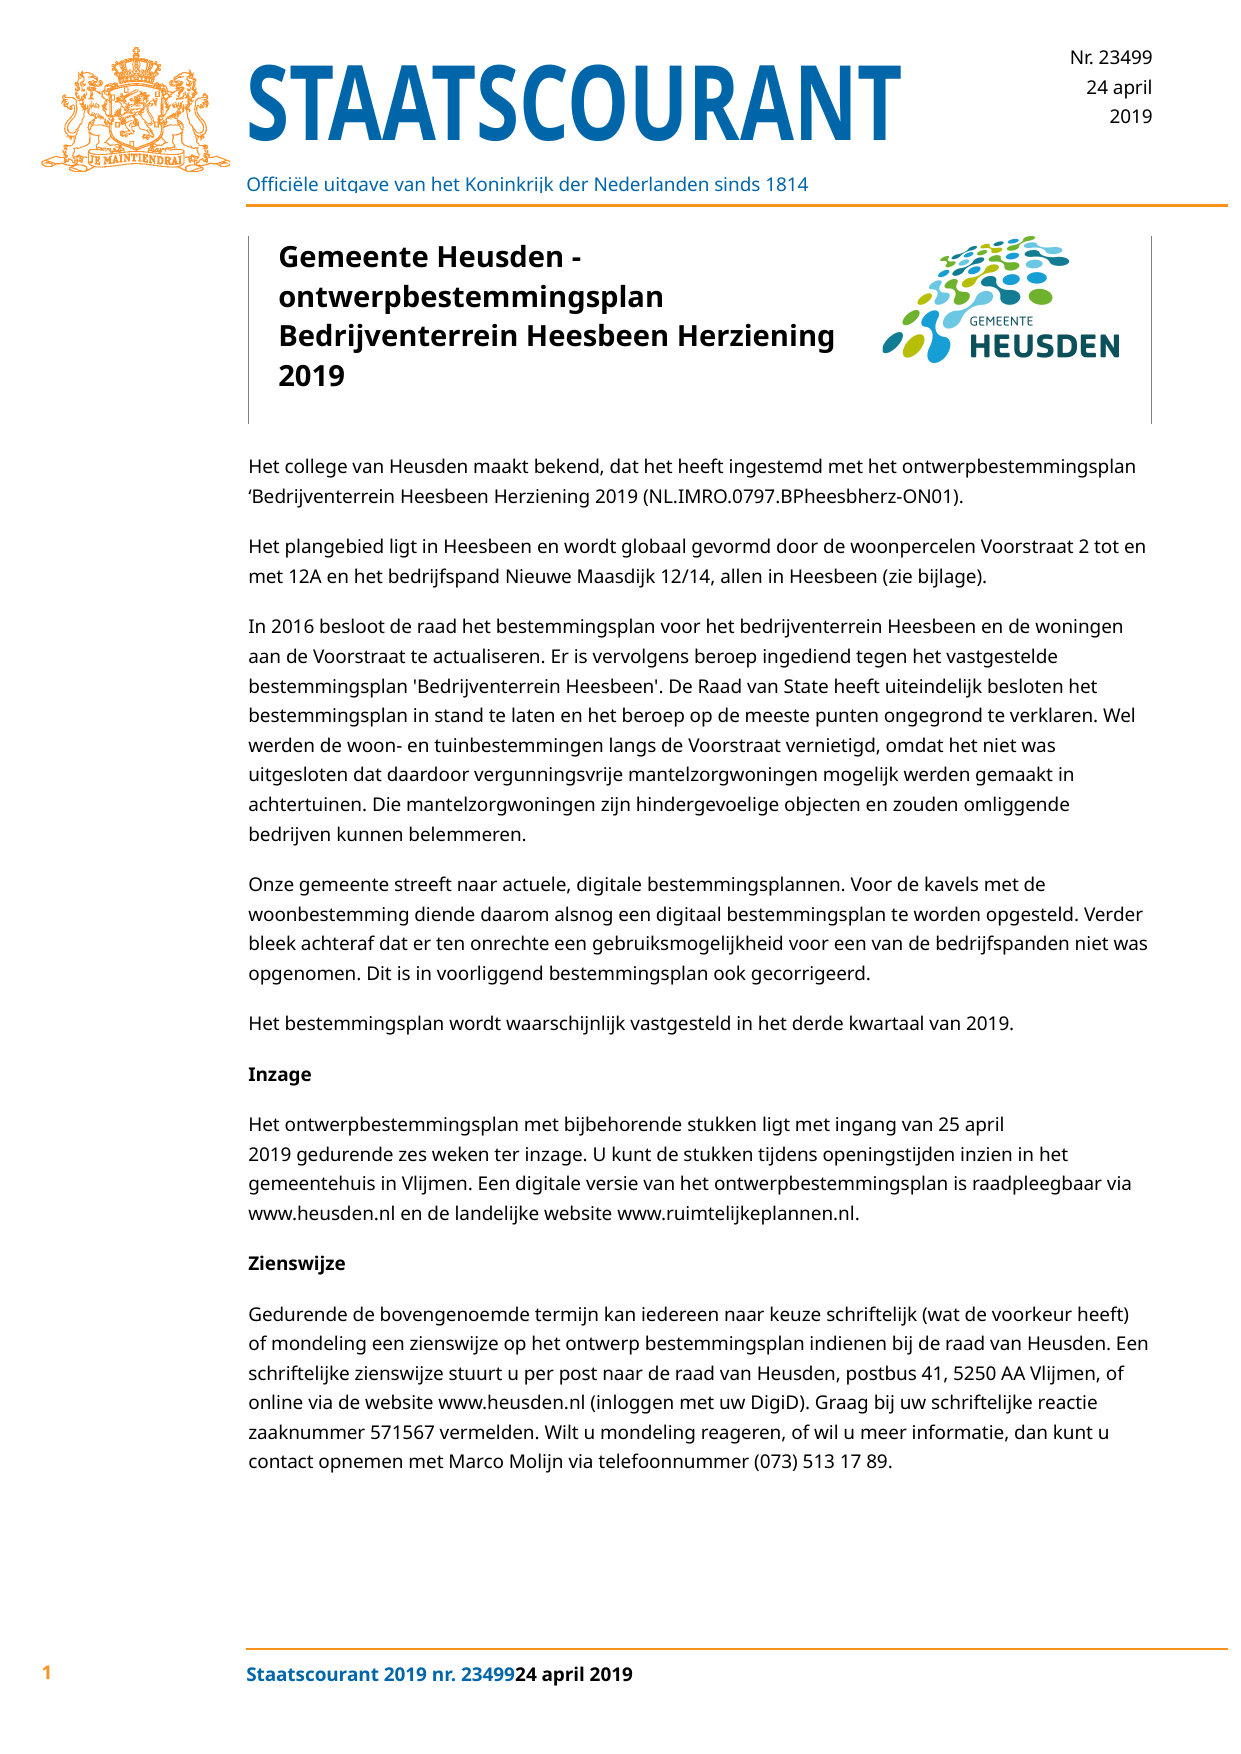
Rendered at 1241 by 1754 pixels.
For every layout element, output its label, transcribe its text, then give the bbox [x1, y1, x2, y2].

text Het bestemmingsplan wordt waarschijnlijk vastgesteld in het derde kwartaal van 2019. [248, 1010, 1152, 1036]
text In 2016 besloot de raad het bestemmingsplan voor het bedrijventerrein Heesbeen en de woningen aan de Voorstraat te actualiseren. Er is vervolgens beroep ingediend tegen het vastgestelde bestemmingsplan 'Bedrijventerrein Heesbeen'. De Raad van State heeft uiteindelijk besloten het bestemmingsplan in stand te laten en het beroep op de meeste punten ongegrond te verklaren. Wel werden de woon- en tuinbestemmingen langs de Voorstraat vernietigd, omdat het niet was uitgesloten dat daardoor vergunningsvrije mantelzorgwoningen mogelijk werden gemaakt in achtertuinen. Die mantelzorgwoningen zijn hindergevoelige objecten en zouden omliggende bedrijven kunnen belemmeren. [248, 614, 1152, 846]
table_header [850, 236, 1151, 424]
text Gedurende de bovengenoemde termijn kan iedereen naar keuze schriftelijk (wat de voorkeur heeft) of mondeling een zienswijze op het ontwerp bestemmingsplan indienen bij de raad van Heusden. Een schriftelijke zienswijze stuurt u per post naar de raad van Heusden, postbus 41, 5250 AA Vlijmen, of online via de website www.heusden.nl (inloggen met uw DigiD). Graag bij uw schriftelijke reactie zaaknummer 571567 vermelden. Wilt u mondeling reageren, of wil u meer informatie, dan kunt u contact opnemen met Marco Molijn via telefoonnummer (073) 513 17 89. [248, 1301, 1152, 1474]
picture [882, 236, 1119, 363]
picture [41, 47, 231, 172]
text Het plangebied ligt in Heesbeen en wordt globaal gevormd door de woonpercelen Voorstraat 2 tot en met 12A en het bedrijfspand Nieuwe Maasdijk 12/14, allen in Heesbeen (zie bijlage). [248, 534, 1152, 589]
text Het college van Heusden maakt bekend, dat het heeft ingestemd met het ontwerpbestemmingsplan ‘Bedrijventerrein Heesbeen Herziening 2019 (NL.IMRO.0797.BPheesbherz-ON01). [248, 454, 1152, 509]
table_header Gemeente Heusden - ontwerpbestemmingsplan Bedrijventerrein Heesbeen Herziening 2019 [249, 236, 850, 424]
text Zienswijze [248, 1250, 1152, 1276]
text Onze gemeente streeft naar actuele, digitale bestemmingsplannen. Voor de kavels met de woonbestemming diende daarom alsnog een digitaal bestemmingsplan te worden opgesteld. Verder bleek achteraf dat er ten onrechte een gebruiksmogelijkheid voor een van de bedrijfspanden niet was opgenomen. Dit is in voorliggend bestemmingsplan ook gecorrigeerd. [248, 871, 1152, 986]
text Het ontwerpbestemmingsplan met bijbehorende stukken ligt met ingang van 25 april 2019 gedurende zes weken ter inzage. U kunt de stukken tijdens openingstijden inzien in het gemeentehuis in Vlijmen. Een digitale versie van het ontwerpbestemmingsplan is raadpleegbaar via www.heusden.nl en de landelijke website www.ruimtelijkeplannen.nl. [248, 1111, 1152, 1226]
text Inzage [248, 1061, 1152, 1086]
